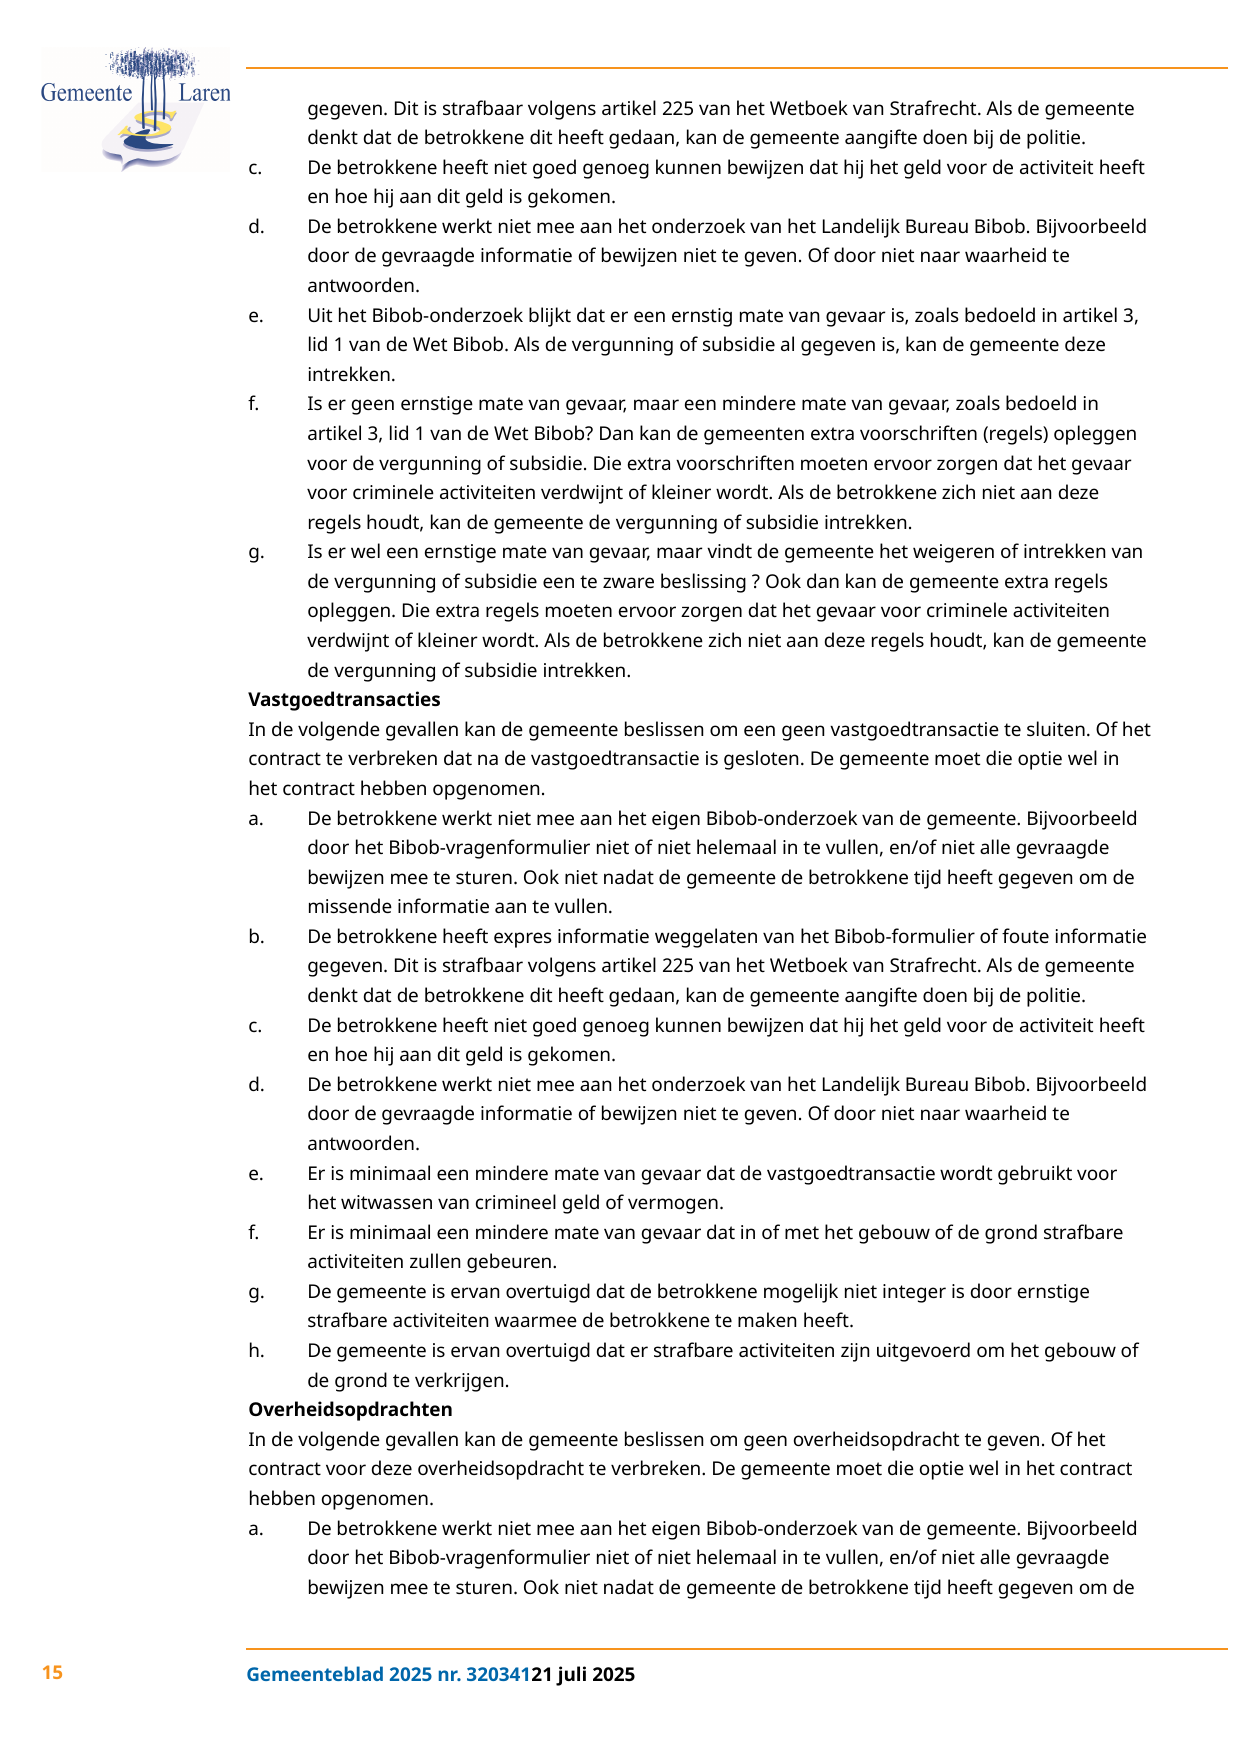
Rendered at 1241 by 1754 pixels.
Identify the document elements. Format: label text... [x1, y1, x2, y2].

list Is er geen ernstige mate van gevaar, maar een mindere mate van gevaar, zoals bedoeld in artikel 3, lid 1 van de Wet Bibob? Dan kan de gemeenten extra voorschriften (regels) opleggen voor de vergunning of subsidie. Die extra voorschriften moeten ervoor zorgen dat het gevaar voor criminele activiteiten verdwijnt of kleiner wordt. Als de betrokkene zich niet aan deze regels houdt, kan de gemeente de vergunning of subsidie intrekken. [248, 391, 1152, 535]
list De betrokkene werkt niet mee aan het eigen Bibob-onderzoek van de gemeente. Bijvoorbeeld door het Bibob-vragenformulier niet of niet helemaal in te vullen, en/of niet alle gevraagde bewijzen mee te sturen. Ook niet nadat de gemeente de betrokkene tijd heeft gegeven om de [248, 1515, 1152, 1600]
text In de volgende gevallen kan de gemeente beslissen om geen overheidsopdracht te geven. Of het contract voor deze overheidsopdracht te verbreken. De gemeente moet die optie wel in het contract hebben opgenomen. [248, 1426, 1152, 1511]
list De gemeente is ervan overtuigd dat de betrokkene mogelijk niet integer is door ernstige strafbare activiteiten waarmee de betrokkene te maken heeft. [248, 1278, 1152, 1333]
list De betrokkene werkt niet mee aan het onderzoek van het Landelijk Bureau Bibob. Bijvoorbeeld door de gevraagde informatie of bewijzen niet te geven. Of door niet naar waarheid te antwoorden. [248, 1071, 1152, 1156]
list gegeven. Dit is strafbaar volgens artikel 225 van het Wetboek van Strafrecht. Als de gemeente denkt dat de betrokkene dit heeft gedaan, kan de gemeente aangifte doen bij de politie. [248, 95, 1152, 150]
picture [41, 47, 231, 172]
list De betrokkene heeft niet goed genoeg kunnen bewijzen dat hij het geld voor de activiteit heeft en hoe hij aan dit geld is gekomen. [248, 154, 1152, 209]
list De betrokkene werkt niet mee aan het eigen Bibob-onderzoek van de gemeente. Bijvoorbeeld door het Bibob-vragenformulier niet of niet helemaal in te vullen, en/of niet alle gevraagde bewijzen mee te sturen. Ook niet nadat de gemeente de betrokkene tijd heeft gegeven om de missende informatie aan te vullen. [248, 805, 1152, 919]
text Vastgoedtransacties [248, 686, 1152, 712]
list De gemeente is ervan overtuigd dat er strafbare activiteiten zijn uitgevoerd om het gebouw of de grond te verkrijgen. [248, 1337, 1152, 1393]
text In de volgende gevallen kan de gemeente beslissen om een geen vastgoedtransactie te sluiten. Of het contract te verbreken dat na de vastgoedtransactie is gesloten. De gemeente moet die optie wel in het contract hebben opgenomen. [248, 716, 1152, 801]
list Is er wel een ernstige mate van gevaar, maar vindt de gemeente het weigeren of intrekken van de vergunning of subsidie een te zware beslissing ? Ook dan kan de gemeente extra regels opleggen. Die extra regels moeten ervoor zorgen dat het gevaar voor criminele activiteiten verdwijnt of kleiner wordt. Als de betrokkene zich niet aan deze regels houdt, kan de gemeente de vergunning of subsidie intrekken. [248, 538, 1152, 683]
list Uit het Bibob-onderzoek blijkt dat er een ernstig mate van gevaar is, zoals bedoeld in artikel 3, lid 1 van de Wet Bibob. Als de vergunning of subsidie al gegeven is, kan de gemeente deze intrekken. [248, 302, 1152, 387]
list Er is minimaal een mindere mate van gevaar dat de vastgoedtransactie wordt gebruikt voor het witwassen van crimineel geld of vermogen. [248, 1160, 1152, 1215]
text Overheidsopdrachten [248, 1396, 1152, 1422]
list Er is minimaal een mindere mate van gevaar dat in of met het gebouw of de grond strafbare activiteiten zullen gebeuren. [248, 1219, 1152, 1274]
list De betrokkene werkt niet mee aan het onderzoek van het Landelijk Bureau Bibob. Bijvoorbeeld door de gevraagde informatie of bewijzen niet te geven. Of door niet naar waarheid te antwoorden. [248, 213, 1152, 298]
list De betrokkene heeft niet goed genoeg kunnen bewijzen dat hij het geld voor de activiteit heeft en hoe hij aan dit geld is gekomen. [248, 1012, 1152, 1067]
list De betrokkene heeft expres informatie weggelaten van het Bibob-formulier of foute informatie gegeven. Dit is strafbaar volgens artikel 225 van het Wetboek van Strafrecht. Als de gemeente denkt dat de betrokkene dit heeft gedaan, kan de gemeente aangifte doen bij de politie. [248, 923, 1152, 1008]
